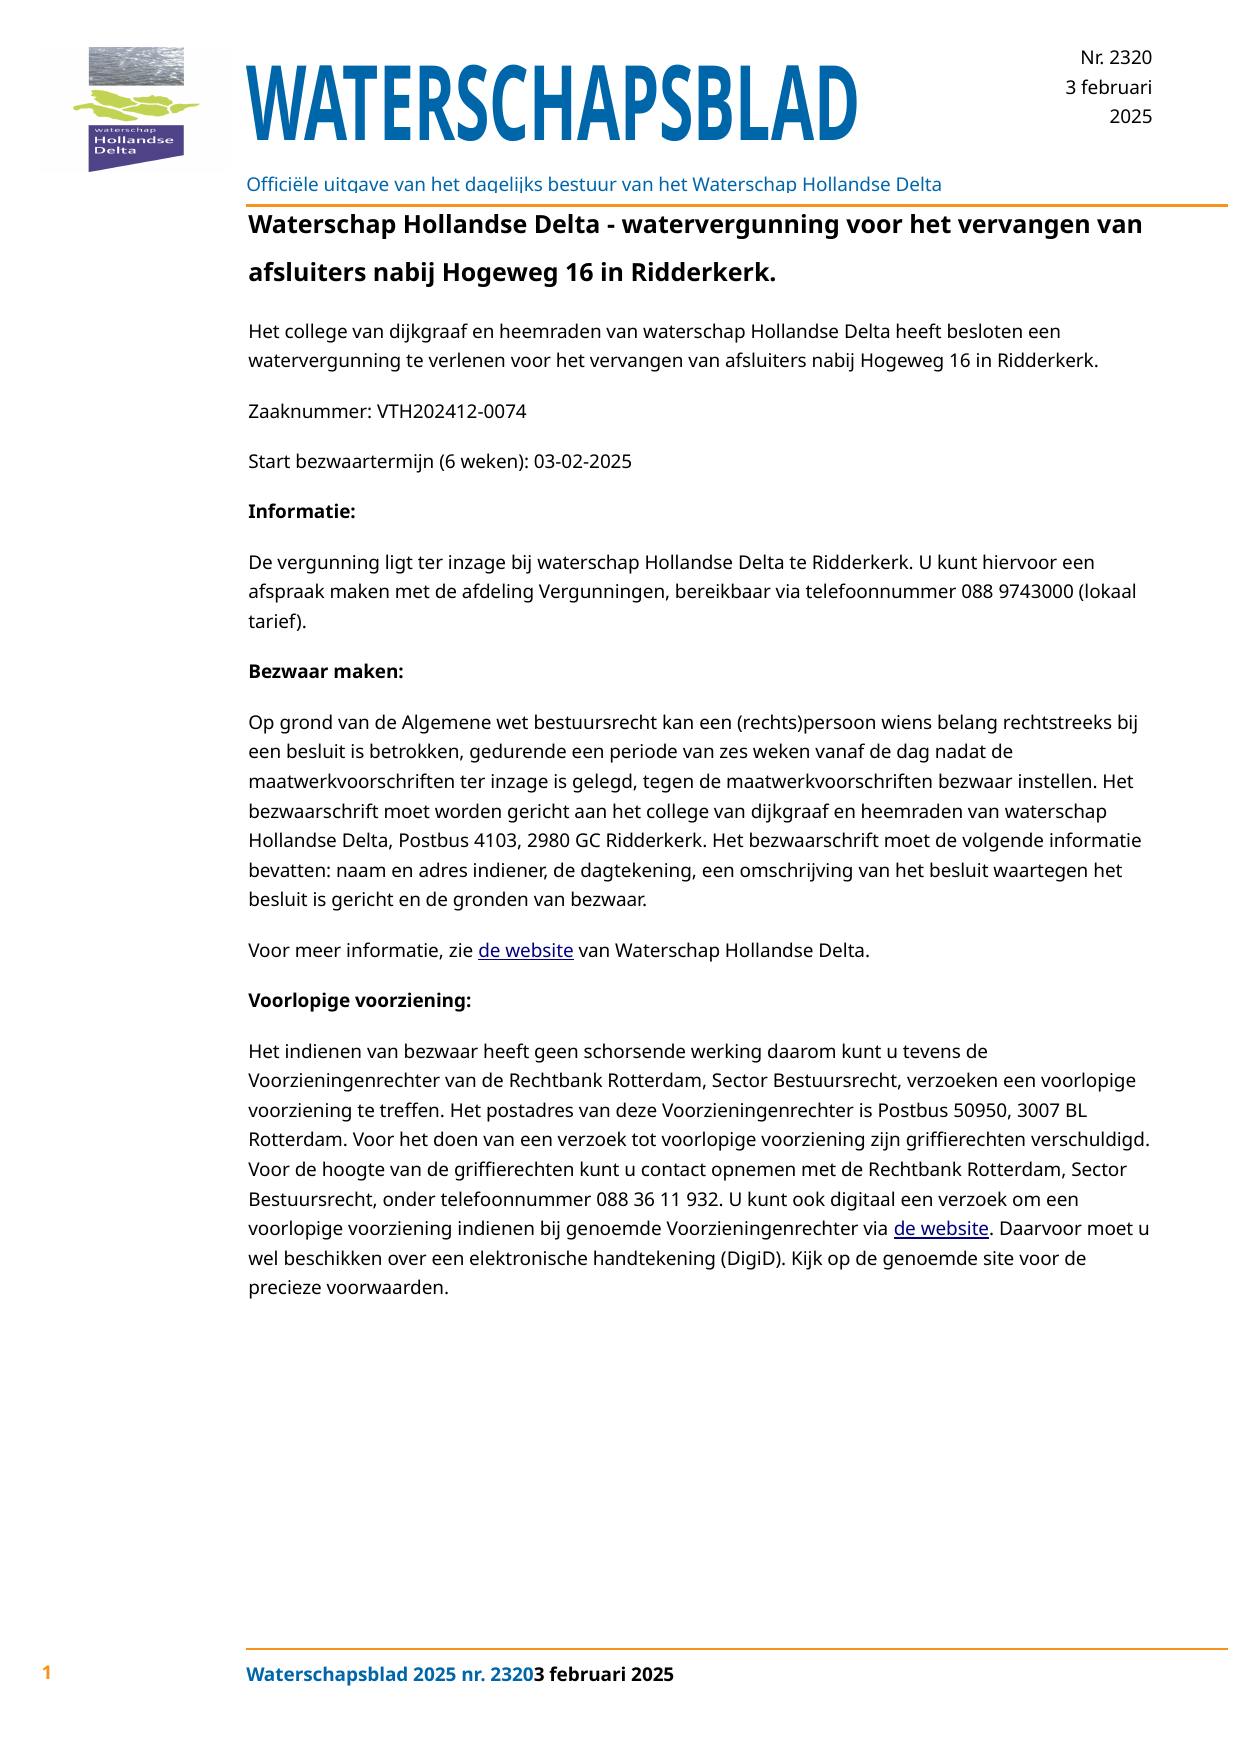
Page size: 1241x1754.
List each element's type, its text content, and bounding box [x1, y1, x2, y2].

text Waterschap Hollandse Delta - watervergunning voor het vervangen van afsluiters nabij Hogeweg 16 in Ridderkerk. [248, 207, 1152, 288]
picture [41, 47, 231, 172]
text Zaaknummer: VTH202412-0074 [248, 398, 1152, 424]
text Voorlopige voorziening: [248, 987, 1152, 1013]
text Start bezwaartermijn (6 weken): 03-02-2025 [248, 448, 1152, 474]
text Voor meer informatie, zie de website van Waterschap Hollandse Delta. [248, 937, 1152, 963]
text Het indienen van bezwaar heeft geen schorsende werking daarom kunt u tevens de Voorzieningenrechter van de Rechtbank Rotterdam, Sector Bestuursrecht, verzoeken een voorlopige voorziening te treffen. Het postadres van deze Voorzieningenrechter is Postbus 50950, 3007 BL Rotterdam. Voor het doen van een verzoek tot voorlopige voorziening zijn griffierechten verschuldigd. Voor de hoogte van de griffierechten kunt u contact opnemen met de Rechtbank Rotterdam, Sector Bestuursrecht, onder telefoonnummer 088 36 11 932. U kunt ook digitaal een verzoek om een voorlopige voorziening indienen bij genoemde Voorzieningenrechter via de website. Daarvoor moet u wel beschikken over een elektronische handtekening (DigiD). Kijk op de genoemde site voor de precieze voorwaarden. [248, 1038, 1152, 1300]
text Op grond van de Algemene wet bestuursrecht kan een (rechts)persoon wiens belang rechtstreeks bij een besluit is betrokken, gedurende een periode van zes weken vanaf de dag nadat de maatwerkvoorschriften ter inzage is gelegd, tegen de maatwerkvoorschriften bezwaar instellen. Het bezwaarschrift moet worden gericht aan het college van dijkgraaf en heemraden van waterschap Hollandse Delta, Postbus 4103, 2980 GC Ridderkerk. Het bezwaarschrift moet de volgende informatie bevatten: naam en adres indiener, de dagtekening, een omschrijving van het besluit waartegen het besluit is gericht en de gronden van bezwaar. [248, 709, 1152, 912]
text Informatie: [248, 499, 1152, 524]
text Het college van dijkgraaf en heemraden van waterschap Hollandse Delta heeft besloten een watervergunning te verlenen voor het vervangen van afsluiters nabij Hogeweg 16 in Ridderkerk. [248, 318, 1152, 373]
text De vergunning ligt ter inzage bij waterschap Hollandse Delta te Ridderkerk. U kunt hiervoor een afspraak maken met de afdeling Vergunningen, bereikbaar via telefoonnummer 088 9743000 (lokaal tarief). [248, 549, 1152, 634]
text Bezwaar maken: [248, 659, 1152, 684]
